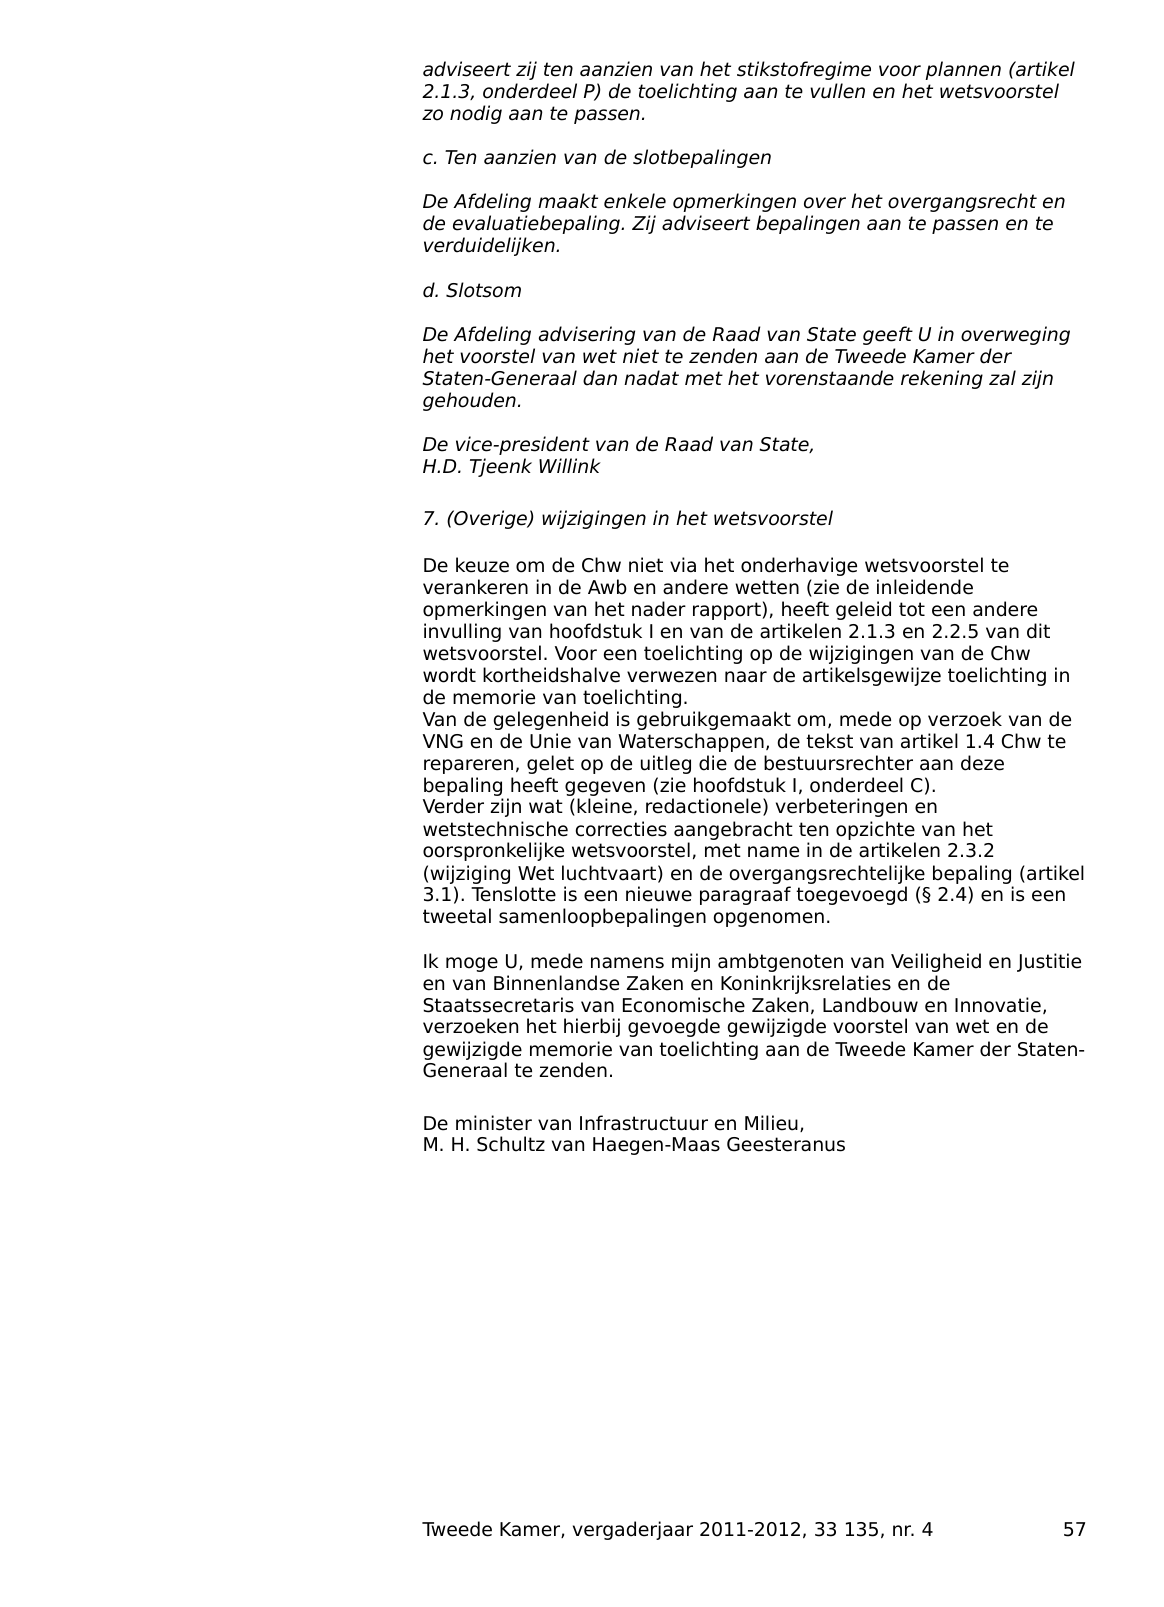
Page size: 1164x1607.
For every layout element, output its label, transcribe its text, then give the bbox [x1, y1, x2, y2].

text De vice-president van de Raad van State, [422, 434, 1087, 456]
text Ik moge U, mede namens mijn ambtgenoten van Veiligheid en Justitie en van Binnenlandse Zaken en Koninkrijksrelaties en de Staatssecretaris van Economische Zaken, Landbouw en Innovatie, verzoeken het hierbij gevoegde gewijzigde voorstel van wet en de gewijzigde memorie van toelichting aan de Tweede Kamer der Staten-Generaal te zenden. [422, 951, 1087, 1082]
text De Afdeling maakt enkele opmerkingen over het overgangsrecht en de evaluatiebepaling. Zij adviseert bepalingen aan te passen en te verduidelijken. [422, 191, 1087, 257]
subtitle 7. (Overige) wijzigingen in het wetsvoorstel [422, 508, 1087, 530]
text De keuze om de Chw niet via het onderhavige wetsvoorstel te verankeren in de Awb en andere wetten (zie de inleidende opmerkingen van het nader rapport), heeft geleid tot een andere invulling van hoofdstuk I en van de artikelen 2.1.3 en 2.2.5 van dit wetsvoorstel. Voor een toelichting op de wijzigingen van de Chw wordt kortheidshalve verwezen naar de artikelsgewijze toelichting in de memorie van toelichting. [422, 555, 1087, 708]
text Verder zijn wat (kleine, redactionele) verbeteringen en wetstechnische correcties aangebracht ten opzichte van het oorspronkelijke wetsvoorstel, met name in de artikelen 2.3.2 (wijziging Wet luchtvaart) en de overgangsrechtelijke bepaling (artikel 3.1). Tenslotte is een nieuwe paragraaf toegevoegd (§ 2.4) en is een tweetal samenloopbepalingen opgenomen. [422, 796, 1087, 928]
text adviseert zij ten aanzien van het stikstofregime voor plannen (artikel 2.1.3, onderdeel P) de toelichting aan te vullen en het wetsvoorstel zo nodig aan te passen. [422, 59, 1087, 125]
text De Afdeling advisering van de Raad van State geeft U in overweging het voorstel van wet niet te zenden aan de Tweede Kamer der Staten-Generaal dan nadat met het vorenstaande rekening zal zijn gehouden. [422, 324, 1087, 412]
text H.D. Tjeenk Willink [422, 456, 1087, 478]
text De minister van Infrastructuur en Milieu, M. H. Schultz van Haegen-Maas Geesteranus [422, 1112, 1087, 1156]
text Van de gelegenheid is gebruikgemaakt om, mede op verzoek van de VNG en de Unie van Waterschappen, de tekst van artikel 1.4 Chw te repareren, gelet op de uitleg die de bestuursrechter aan deze bepaling heeft gegeven (zie hoofdstuk I, onderdeel C). [422, 708, 1087, 796]
subtitle c. Ten aanzien van de slotbepalingen [422, 147, 1087, 169]
subtitle d. Slotsom [422, 279, 1087, 301]
